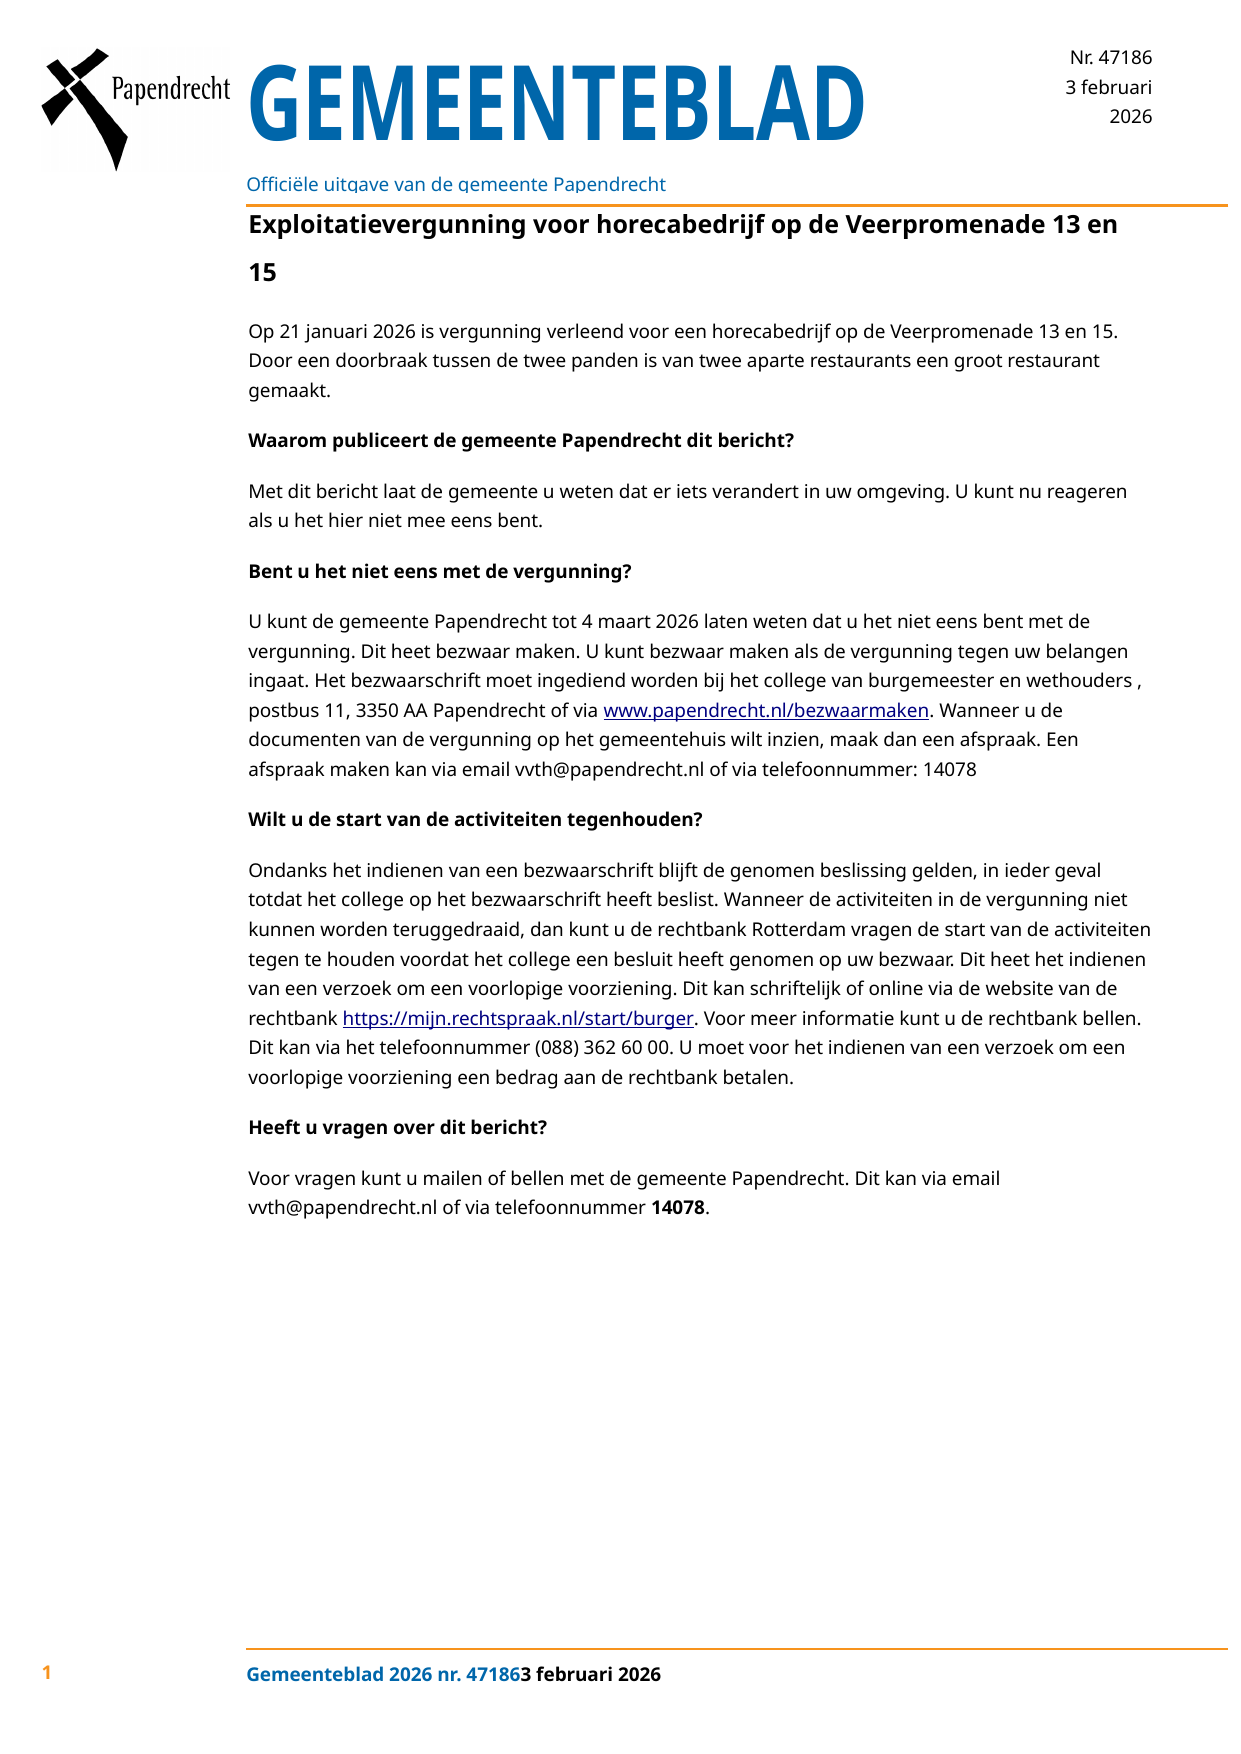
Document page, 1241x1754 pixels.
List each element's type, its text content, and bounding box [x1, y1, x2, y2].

text Heeft u vragen over dit bericht? [248, 1114, 1152, 1140]
text U kunt de gemeente Papendrecht tot 4 maart 2026 laten weten dat u het niet eens bent met de vergunning. Dit heet bezwaar maken. U kunt bezwaar maken als de vergunning tegen uw belangen ingaat. Het bezwaarschrift moet ingediend worden bij het college van burgemeester en wethouders , postbus 11, 3350 AA Papendrecht of via www.papendrecht.nl/bezwaarmaken. Wanneer u de documenten van de vergunning op het gemeentehuis wilt inzien, maak dan een afspraak. Een afspraak maken kan via email vvth@papendrecht.nl of via telefoonnummer: 14078 [248, 608, 1152, 782]
text Ondanks het indienen van een bezwaarschrift blijft de genomen beslissing gelden, in ieder geval totdat het college op het bezwaarschrift heeft beslist. Wanneer de activiteiten in de vergunning niet kunnen worden teruggedraaid, dan kunt u de rechtbank Rotterdam vragen de start van de activiteiten tegen te houden voordat het college een besluit heeft genomen op uw bezwaar. Dit heet het indienen van een verzoek om een voorlopige voorziening. Dit kan schriftelijk of online via de website van de rechtbank https://mijn.rechtspraak.nl/start/burger. Voor meer informatie kunt u de rechtbank bellen. Dit kan via het telefoonnummer (088) 362 60 00. U moet voor het indienen van een verzoek om een voorlopige voorziening een bedrag aan de rechtbank betalen. [248, 857, 1152, 1090]
text Met dit bericht laat de gemeente u weten dat er iets verandert in uw omgeving. U kunt nu reageren als u het hier niet mee eens bent. [248, 478, 1152, 533]
text Voor vragen kunt u mailen of bellen met de gemeente Papendrecht. Dit kan via email vvth@papendrecht.nl of via telefoonnummer 14078. [248, 1165, 1152, 1220]
text Wilt u de start van de activiteiten tegenhouden? [248, 807, 1152, 832]
text Exploitatievergunning voor horecabedrijf op de Veerpromenade 13 en 15 [248, 207, 1152, 288]
picture [41, 47, 231, 172]
text Waarom publiceert de gemeente Papendrecht dit bericht? [248, 427, 1152, 453]
text Op 21 januari 2026 is vergunning verleend voor een horecabedrijf op de Veerpromenade 13 en 15. Door een doorbraak tussen de twee panden is van twee aparte restaurants een groot restaurant gemaakt. [248, 318, 1152, 403]
text Bent u het niet eens met de vergunning? [248, 558, 1152, 584]
